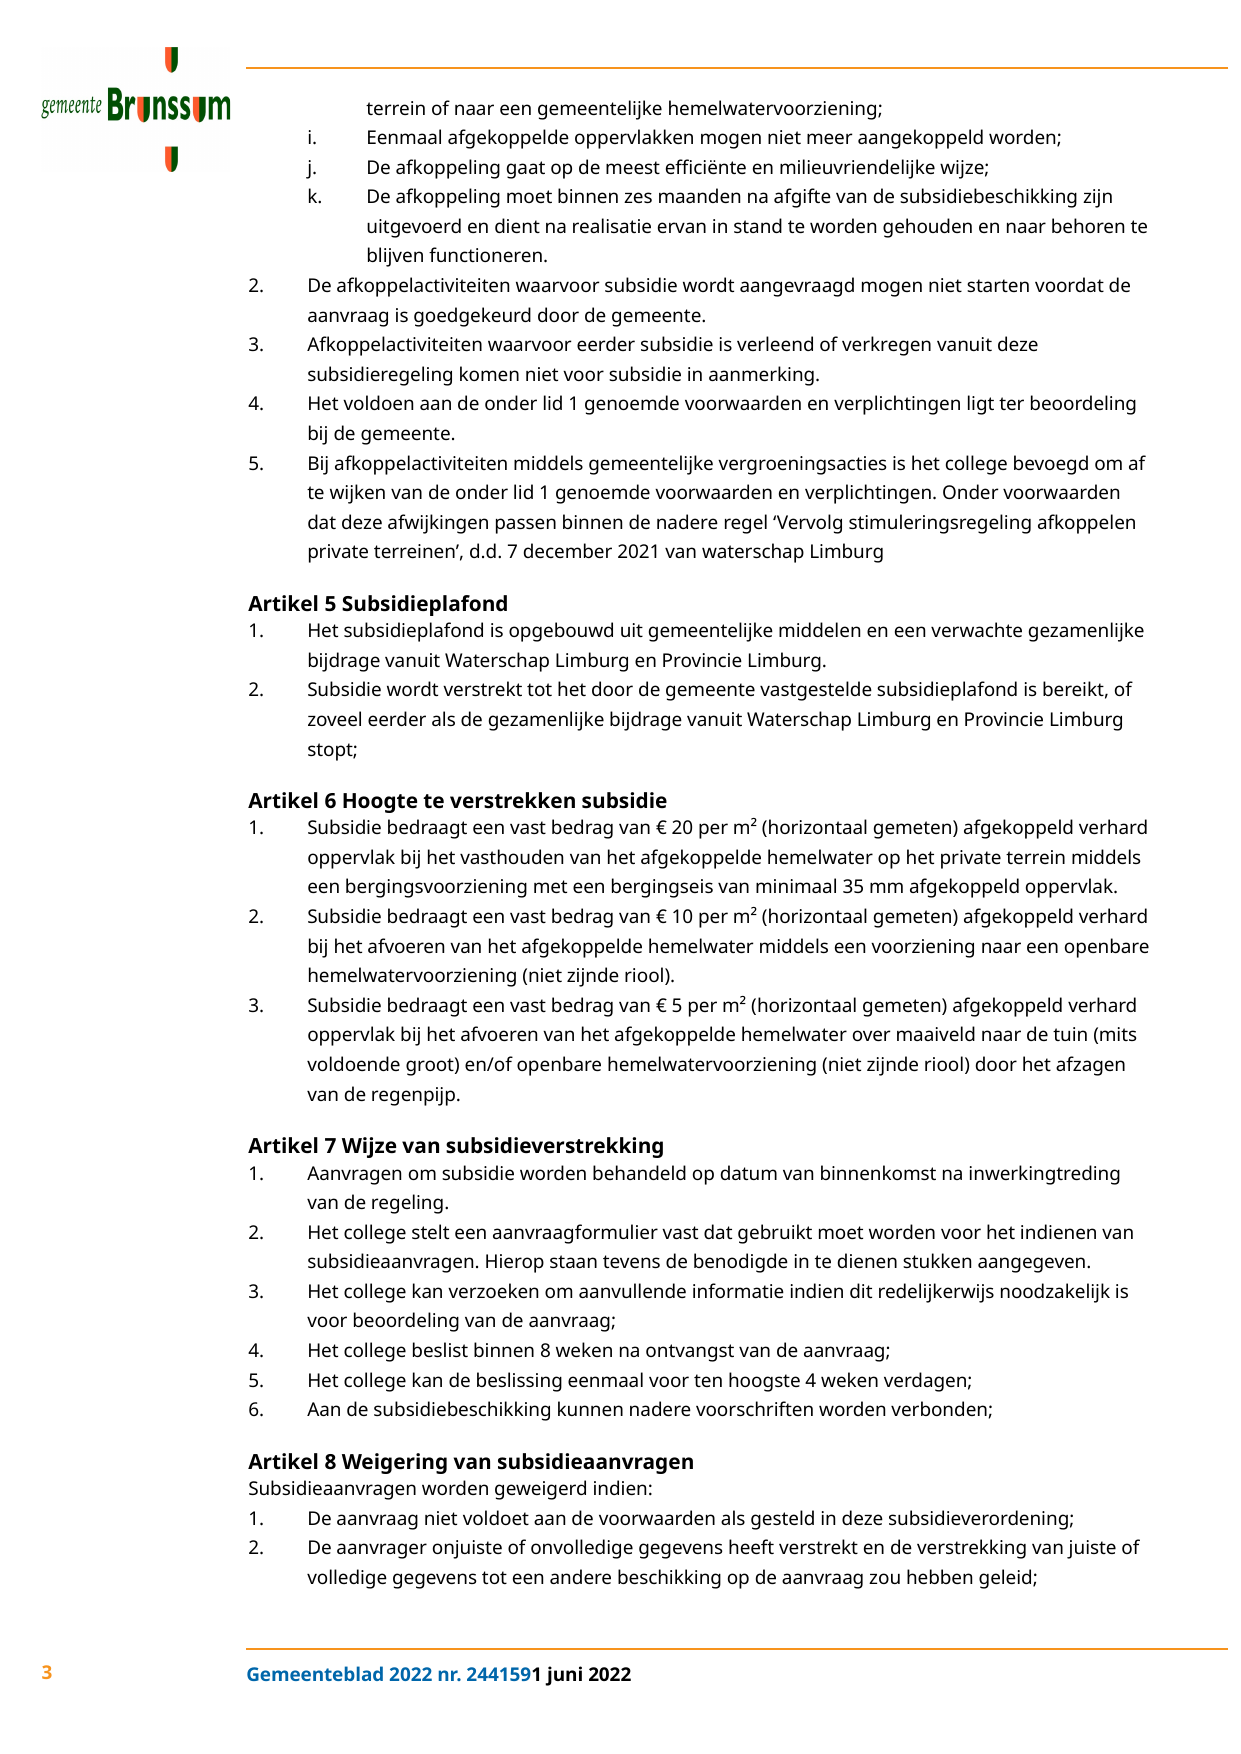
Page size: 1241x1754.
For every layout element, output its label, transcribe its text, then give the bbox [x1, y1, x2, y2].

list De aanvrager onjuiste of onvolledige gegevens heeft verstrekt en de verstrekking van juiste of volledige gegevens tot een andere beschikking op de aanvraag zou hebben geleid; [248, 1534, 1152, 1590]
list Subsidie bedraagt een vast bedrag van € 20 per m² (horizontaal gemeten) afgekoppeld verhard oppervlak bij het vasthouden van het afgekoppelde hemelwater op het private terrein middels een bergingsvoorziening met een bergingseis van minimaal 35 mm afgekoppeld oppervlak. [248, 814, 1152, 899]
picture [41, 47, 231, 172]
list Aan de subsidiebeschikking kunnen nadere voorschriften worden verbonden; [248, 1396, 1152, 1422]
list Het college kan de beslissing eenmaal voor ten hoogste 4 weken verdagen; [248, 1367, 1152, 1392]
list Het college beslist binnen 8 weken na ontvangst van de aanvraag; [248, 1337, 1152, 1363]
list Het college stelt een aanvraagformulier vast dat gebruikt moet worden voor het indienen van subsidieaanvragen. Hierop staan tevens de benodigde in te dienen stukken aangegeven. [248, 1219, 1152, 1274]
list terrein of naar een gemeentelijke hemelwatervoorziening; [307, 95, 1152, 121]
list Afkoppelactiviteiten waarvoor eerder subsidie is verleend of verkregen vanuit deze subsidieregeling komen niet voor subsidie in aanmerking. [248, 331, 1152, 387]
list Het college kan verzoeken om aanvullende informatie indien dit redelijkerwijs noodzakelijk is voor beoordeling van de aanvraag; [248, 1278, 1152, 1333]
text Artikel 8 Weigering van subsidieaanvragen [248, 1447, 1152, 1475]
text Artikel 7 Wijze van subsidieverstrekking [248, 1131, 1152, 1160]
list Aanvragen om subsidie worden behandeld op datum van binnenkomst na inwerkingtreding van de regeling. [248, 1160, 1152, 1215]
list Het voldoen aan de onder lid 1 genoemde voorwaarden en verplichtingen ligt ter beoordeling bij de gemeente. [248, 391, 1152, 446]
list Subsidie bedraagt een vast bedrag van € 10 per m² (horizontaal gemeten) afgekoppeld verhard bij het afvoeren van het afgekoppelde hemelwater middels een voorziening naar een openbare hemelwatervoorziening (niet zijnde riool). [248, 903, 1152, 988]
list De aanvraag niet voldoet aan de voorwaarden als gesteld in deze subsidieverordening; [248, 1505, 1152, 1531]
list Bij afkoppelactiviteiten middels gemeentelijke vergroeningsacties is het college bevoegd om af te wijken van de onder lid 1 genoemde voorwaarden en verplichtingen. Onder voorwaarden dat deze afwijkingen passen binnen de nadere regel ‘Vervolg stimuleringsregeling afkoppelen private terreinen’, d.d. 7 december 2021 van waterschap Limburg [248, 450, 1152, 564]
text Artikel 6 Hoogte te verstrekken subsidie [248, 786, 1152, 814]
text Artikel 5 Subsidieplafond [248, 589, 1152, 617]
list Subsidie bedraagt een vast bedrag van € 5 per m² (horizontaal gemeten) afgekoppeld verhard oppervlak bij het afvoeren van het afgekoppelde hemelwater over maaiveld naar de tuin (mits voldoende groot) en/of openbare hemelwatervoorziening (niet zijnde riool) door het afzagen van de regenpijp. [248, 992, 1152, 1107]
list Het subsidieplafond is opgebouwd uit gemeentelijke middelen en een verwachte gezamenlijke bijdrage vanuit Waterschap Limburg en Provincie Limburg. [248, 617, 1152, 673]
list Eenmaal afgekoppelde oppervlakken mogen niet meer aangekoppeld worden; [307, 124, 1152, 150]
list De afkoppeling moet binnen zes maanden na afgifte van de subsidiebeschikking zijn uitgevoerd en dient na realisatie ervan in stand te worden gehouden en naar behoren te blijven functioneren. [307, 183, 1152, 268]
list Subsidie wordt verstrekt tot het door de gemeente vastgestelde subsidieplafond is bereikt, of zoveel eerder als de gezamenlijke bijdrage vanuit Waterschap Limburg en Provincie Limburg stopt; [248, 677, 1152, 761]
list De afkoppeling gaat op de meest efficiënte en milieuvriendelijke wijze; [307, 154, 1152, 180]
list De afkoppelactiviteiten waarvoor subsidie wordt aangevraagd mogen niet starten voordat de aanvraag is goedgekeurd door de gemeente. [248, 272, 1152, 328]
text Subsidieaanvragen worden geweigerd indien: [248, 1475, 1152, 1501]
